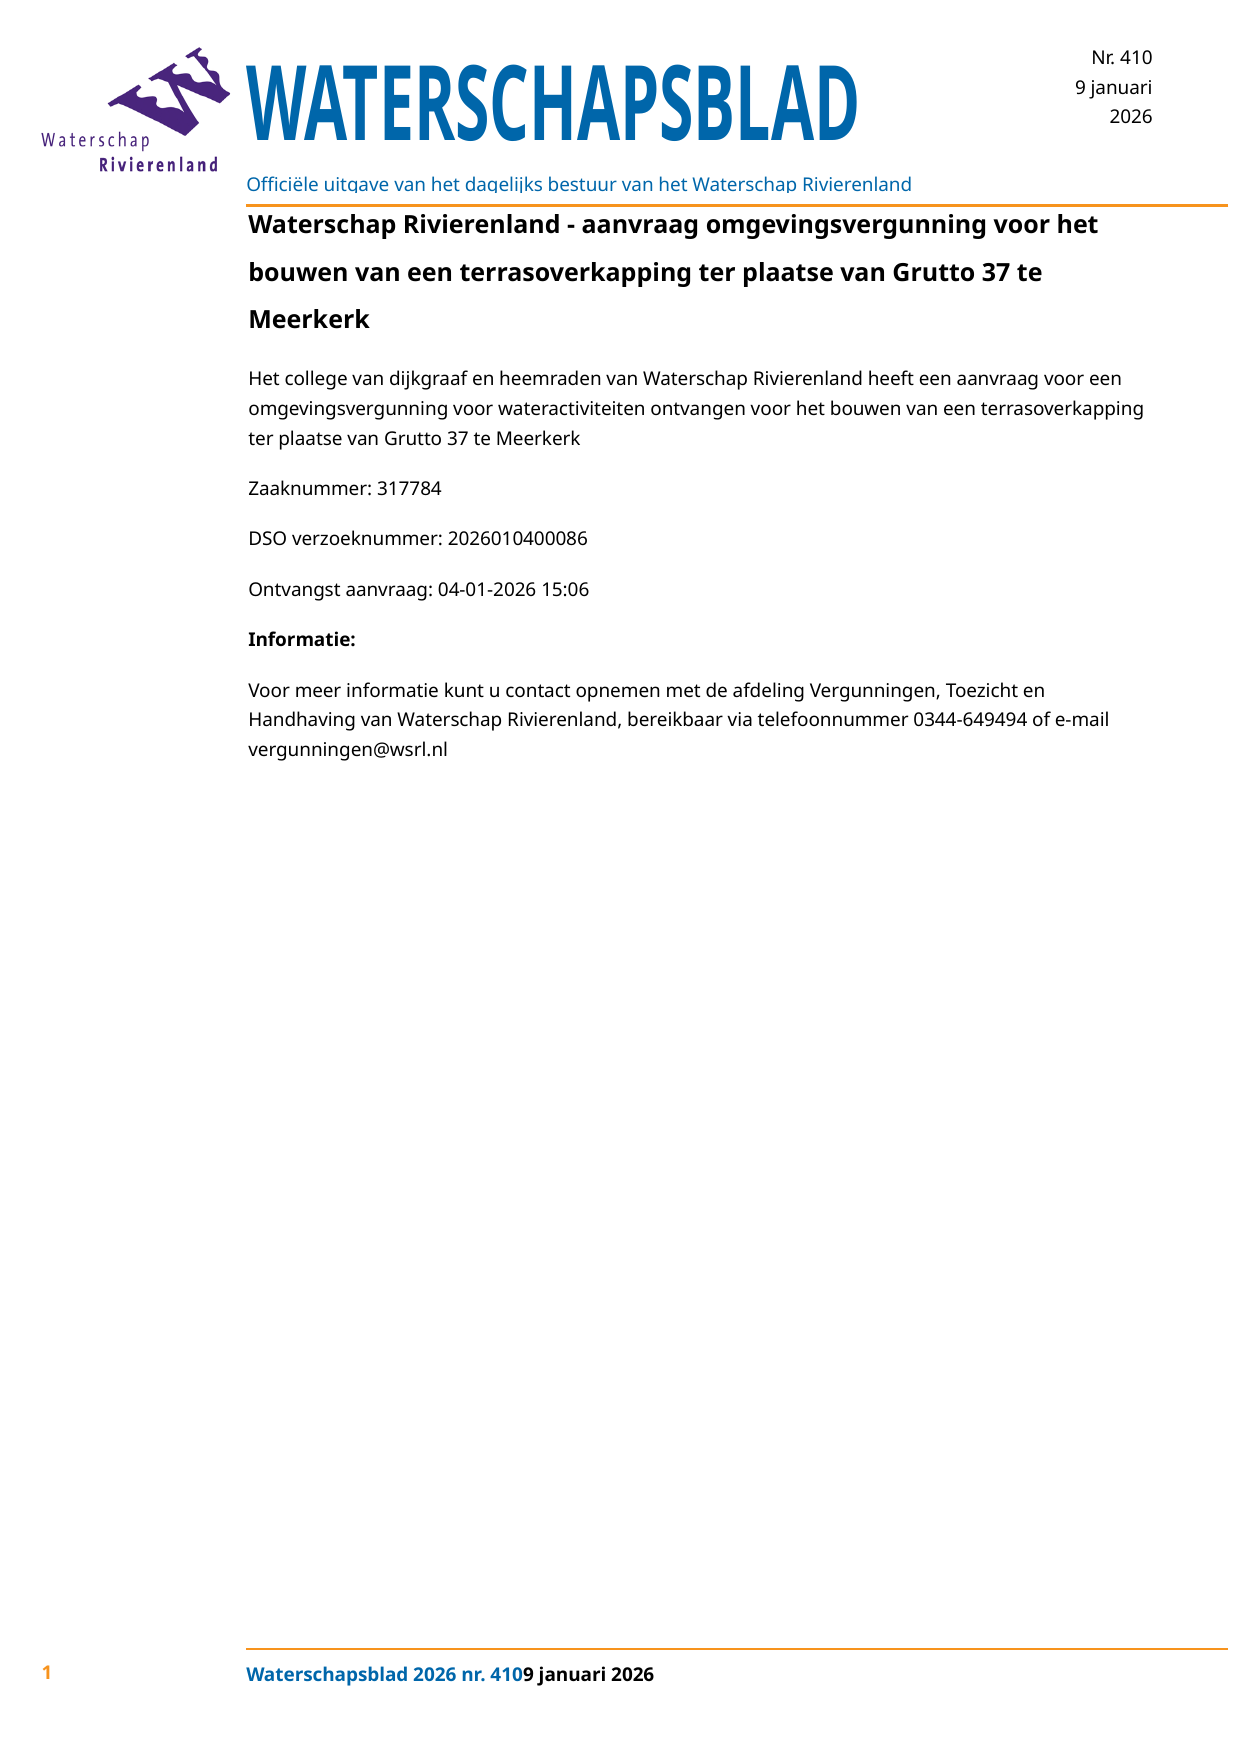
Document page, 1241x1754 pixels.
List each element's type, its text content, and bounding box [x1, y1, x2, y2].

text DSO verzoeknummer: 2026010400086 [248, 526, 1152, 551]
text Zaaknummer: 317784 [248, 475, 1152, 501]
text Waterschap Rivierenland - aanvraag omgevingsvergunning voor het bouwen van een terrasoverkapping ter plaatse van Grutto 37 te Meerkerk [248, 207, 1152, 336]
text Het college van dijkgraaf en heemraden van Waterschap Rivierenland heeft een aanvraag voor een omgevingsvergunning voor wateractiviteiten ontvangen voor het bouwen van een terrasoverkapping ter plaatse van Grutto 37 te Meerkerk [248, 366, 1152, 450]
text Voor meer informatie kunt u contact opnemen met de afdeling Vergunningen, Toezicht en Handhaving van Waterschap Rivierenland, bereikbaar via telefoonnummer 0344-649494 of e-mail vergunningen@wsrl.nl [248, 677, 1152, 762]
picture [41, 47, 231, 172]
text Informatie: [248, 626, 1152, 652]
text Ontvangst aanvraag: 04-01-2026 15:06 [248, 576, 1152, 602]
